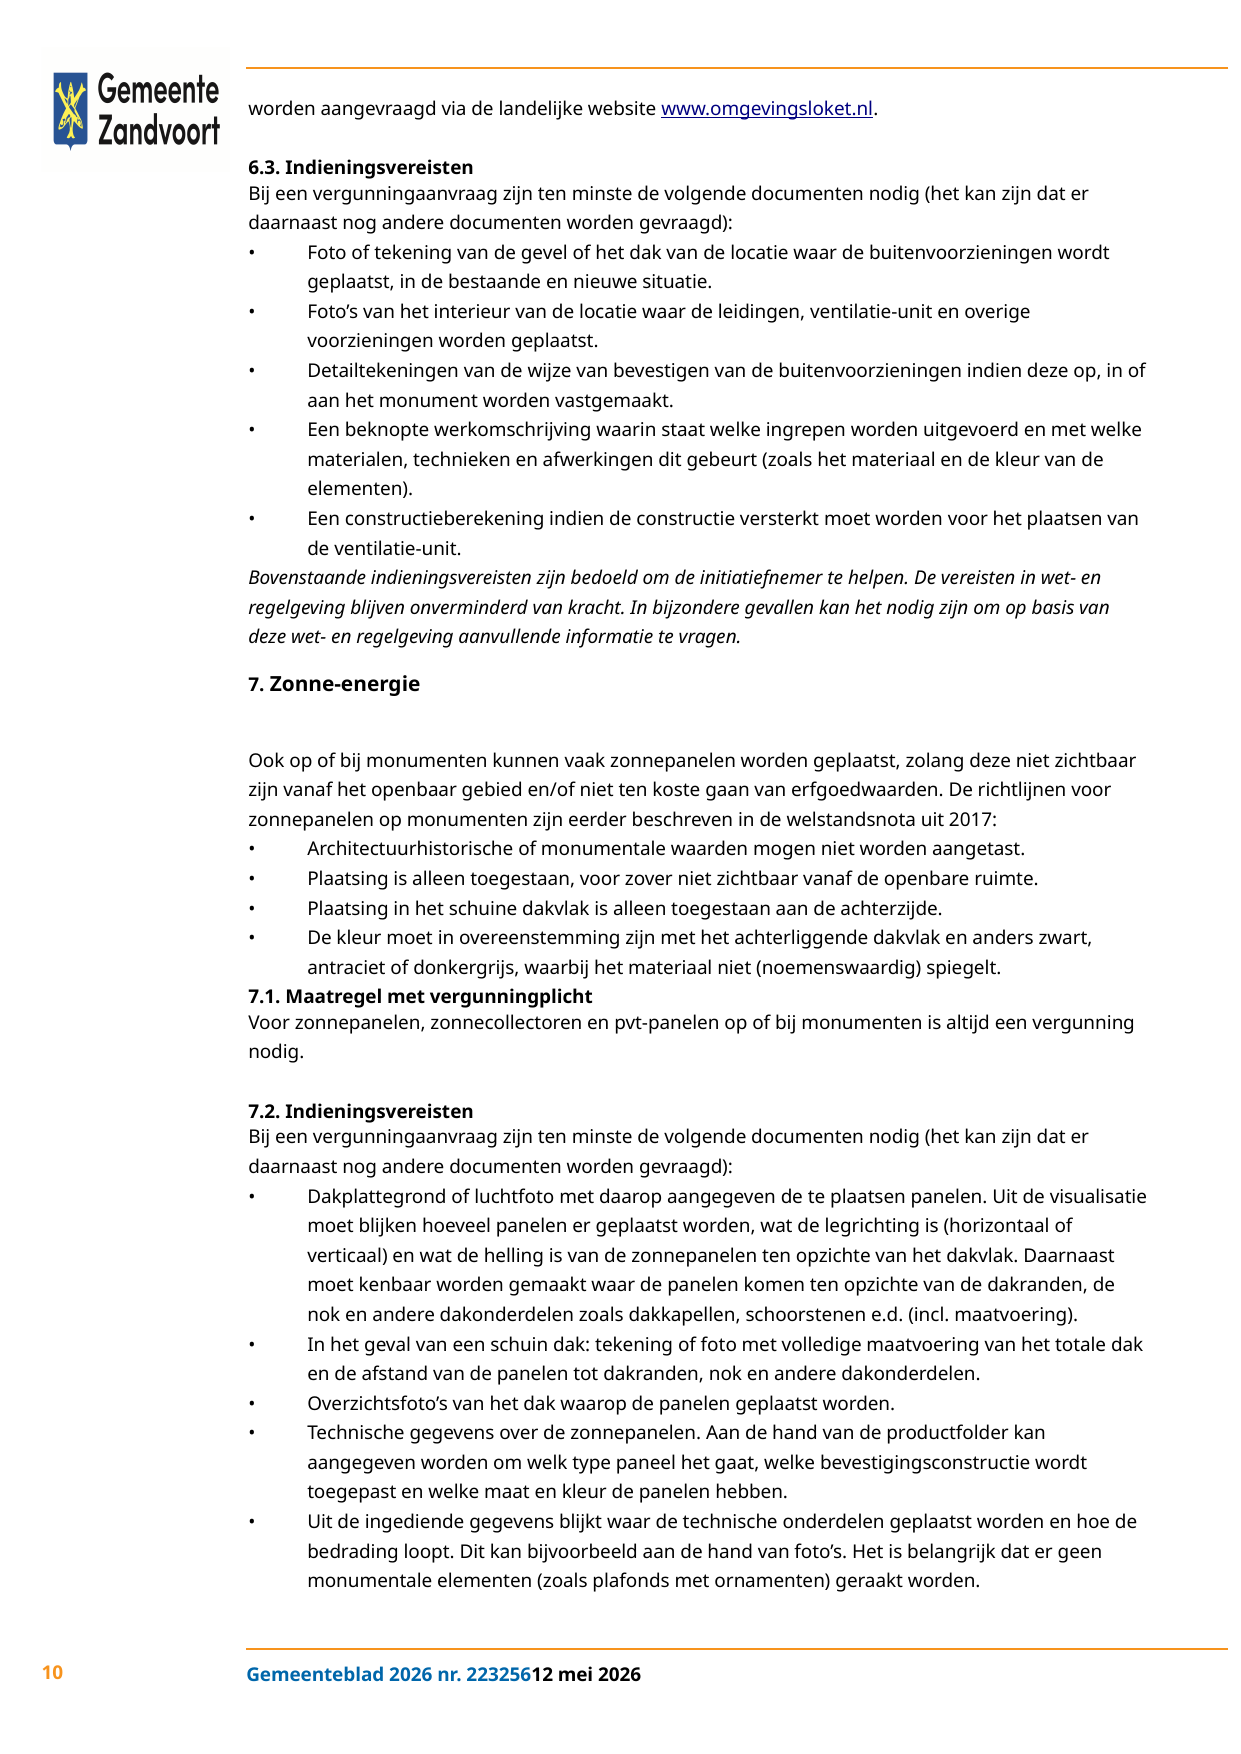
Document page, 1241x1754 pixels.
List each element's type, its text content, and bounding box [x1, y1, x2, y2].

text 7.1. Maatregel met vergunningplicht [248, 983, 1152, 1009]
text worden aangevraagd via de landelijke website www.omgevingsloket.nl. [248, 95, 1152, 121]
list Plaatsing is alleen toegestaan, voor zover niet zichtbaar vanaf de openbare ruimte. [248, 865, 1152, 891]
list Detailtekeningen van de wijze van bevestigen van de buitenvoorzieningen indien deze op, in of aan het monument worden vastgemaakt. [248, 357, 1152, 412]
list Dakplattegrond of luchtfoto met daarop aangegeven de te plaatsen panelen. Uit de visualisatie moet blijken hoeveel panelen er geplaatst worden, wat de legrichting is (horizontaal of verticaal) en wat de helling is van de zonnepanelen ten opzichte van het dakvlak. Daarnaast moet kenbaar worden gemaakt waar de panelen komen ten opzichte van de dakranden, de nok en andere dakonderdelen zoals dakkapellen, schoorstenen e.d. (incl. maatvoering). [248, 1183, 1152, 1327]
list Overzichtsfoto’s van het dak waarop de panelen geplaatst worden. [248, 1390, 1152, 1416]
list Foto’s van het interieur van de locatie waar de leidingen, ventilatie-unit en overige voorzieningen worden geplaatst. [248, 298, 1152, 353]
list Uit de ingediende gegevens blijkt waar de technische onderdelen geplaatst worden en hoe de bedrading loopt. Dit kan bijvoorbeeld aan de hand van foto’s. Het is belangrijk dat er geen monumentale elementen (zoals plafonds met ornamenten) geraakt worden. [248, 1508, 1152, 1593]
text 7. Zonne-energie [248, 669, 1152, 697]
text Ook op of bij monumenten kunnen vaak zonnepanelen worden geplaatst, zolang deze niet zichtbaar zijn vanaf het openbaar gebied en/of niet ten koste gaan van erfgoedwaarden. De richtlijnen voor zonnepanelen op monumenten zijn eerder beschreven in de welstandsnota uit 2017: [248, 747, 1152, 832]
list Een constructieberekening indien de constructie versterkt moet worden voor het plaatsen van de ventilatie-unit. [248, 505, 1152, 560]
list Foto of tekening van de gevel of het dak van de locatie waar de buitenvoorzieningen wordt geplaatst, in de bestaande en nieuwe situatie. [248, 239, 1152, 294]
text Voor zonnepanelen, zonnecollectoren en pvt-panelen op of bij monumenten is altijd een vergunning nodig. [248, 1009, 1152, 1064]
text 6.3. Indieningsvereisten [248, 154, 1152, 180]
text Bij een vergunningaanvraag zijn ten minste de volgende documenten nodig (het kan zijn dat er daarnaast nog andere documenten worden gevraagd): [248, 180, 1152, 235]
text Bovenstaande indieningsvereisten zijn bedoeld om de initiatiefnemer te helpen. De vereisten in wet- en regelgeving blijven onverminderd van kracht. In bijzondere gevallen kan het nodig zijn om op basis van deze wet- en regelgeving aanvullende informatie te vragen. [248, 564, 1152, 649]
text 7.2. Indieningsvereisten [248, 1098, 1152, 1124]
list Plaatsing in het schuine dakvlak is alleen toegestaan aan de achterzijde. [248, 895, 1152, 920]
text Bij een vergunningaanvraag zijn ten minste de volgende documenten nodig (het kan zijn dat er daarnaast nog andere documenten worden gevraagd): [248, 1124, 1152, 1179]
list Technische gegevens over de zonnepanelen. Aan de hand van de productfolder kan aangegeven worden om welk type paneel het gaat, welke bevestigingsconstructie wordt toegepast en welke maat en kleur de panelen hebben. [248, 1419, 1152, 1504]
list Een beknopte werkomschrijving waarin staat welke ingrepen worden uitgevoerd en met welke materialen, technieken en afwerkingen dit gebeurt (zoals het materiaal en de kleur van de elementen). [248, 416, 1152, 501]
list In het geval van een schuin dak: tekening of foto met volledige maatvoering van het totale dak en de afstand van de panelen tot dakranden, nok en andere dakonderdelen. [248, 1331, 1152, 1386]
picture [41, 47, 231, 172]
list Architectuurhistorische of monumentale waarden mogen niet worden aangetast. [248, 836, 1152, 861]
list De kleur moet in overeenstemming zijn met het achterliggende dakvlak en anders zwart, antraciet of donkergrijs, waarbij het materiaal niet (noemenswaardig) spiegelt. [248, 924, 1152, 979]
